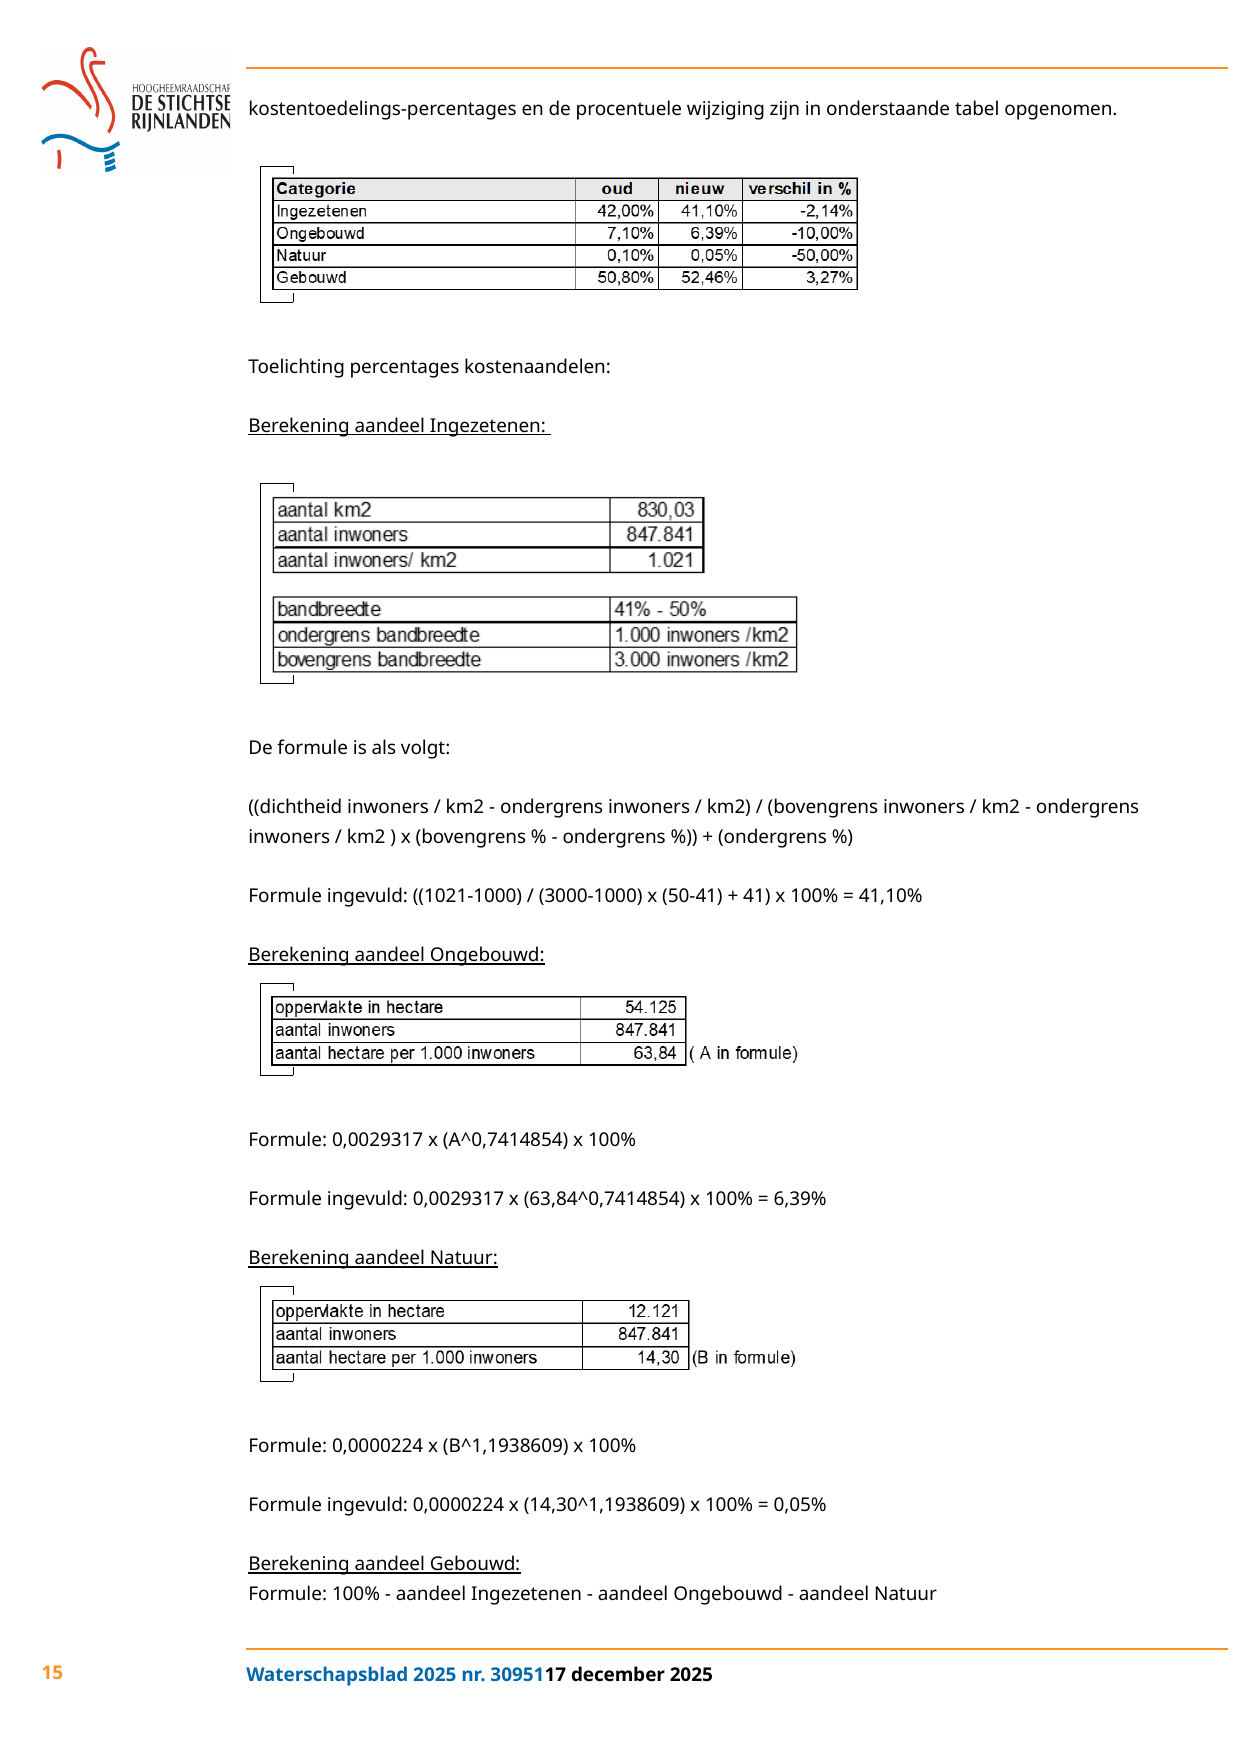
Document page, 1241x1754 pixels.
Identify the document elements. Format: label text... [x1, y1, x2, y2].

text Berekening aandeel Gebouwd: [248, 1551, 1152, 1576]
text Formule: 0,0029317 x (A^0,7414854) x 100% [248, 1126, 1152, 1152]
text Berekening aandeel Natuur: [248, 1244, 1152, 1270]
text Formule ingevuld: ((1021-1000) / (3000-1000) x (50-41) + 41) x 100% = 41,10% [248, 882, 1152, 908]
text Formule: 0,0000224 x (B^1,1938609) x 100% [248, 1432, 1152, 1458]
text De formule is als volgt: [248, 734, 1152, 760]
text Berekening aandeel Ingezetenen: [248, 412, 1152, 438]
text Toelichting percentages kostenaandelen: [248, 353, 1152, 378]
text ((dichtheid inwoners / km2 - ondergrens inwoners / km2) / (bovengrens inwoners / km2 - ondergrens inwoners / km2 ) x (bovengrens % - ondergrens %)) + (ondergrens %) [248, 793, 1152, 849]
picture [268, 492, 801, 675]
picture [268, 174, 860, 293]
text kostentoedelings-percentages en de procentuele wijziging zijn in onderstaande tabel opgenomen. [248, 95, 1152, 121]
text Formule ingevuld: 0,0000224 x (14,30^1,1938609) x 100% = 0,05% [248, 1491, 1152, 1517]
text Formule: 100% - aandeel Ingezetenen - aandeel Ongebouwd - aandeel Natuur [248, 1580, 1152, 1606]
picture [268, 1295, 801, 1373]
text Formule ingevuld: 0,0029317 x (63,84^0,7414854) x 100% = 6,39% [248, 1185, 1152, 1211]
picture [268, 991, 801, 1067]
picture [41, 47, 231, 172]
text Berekening aandeel Ongebouwd: [248, 941, 1152, 967]
